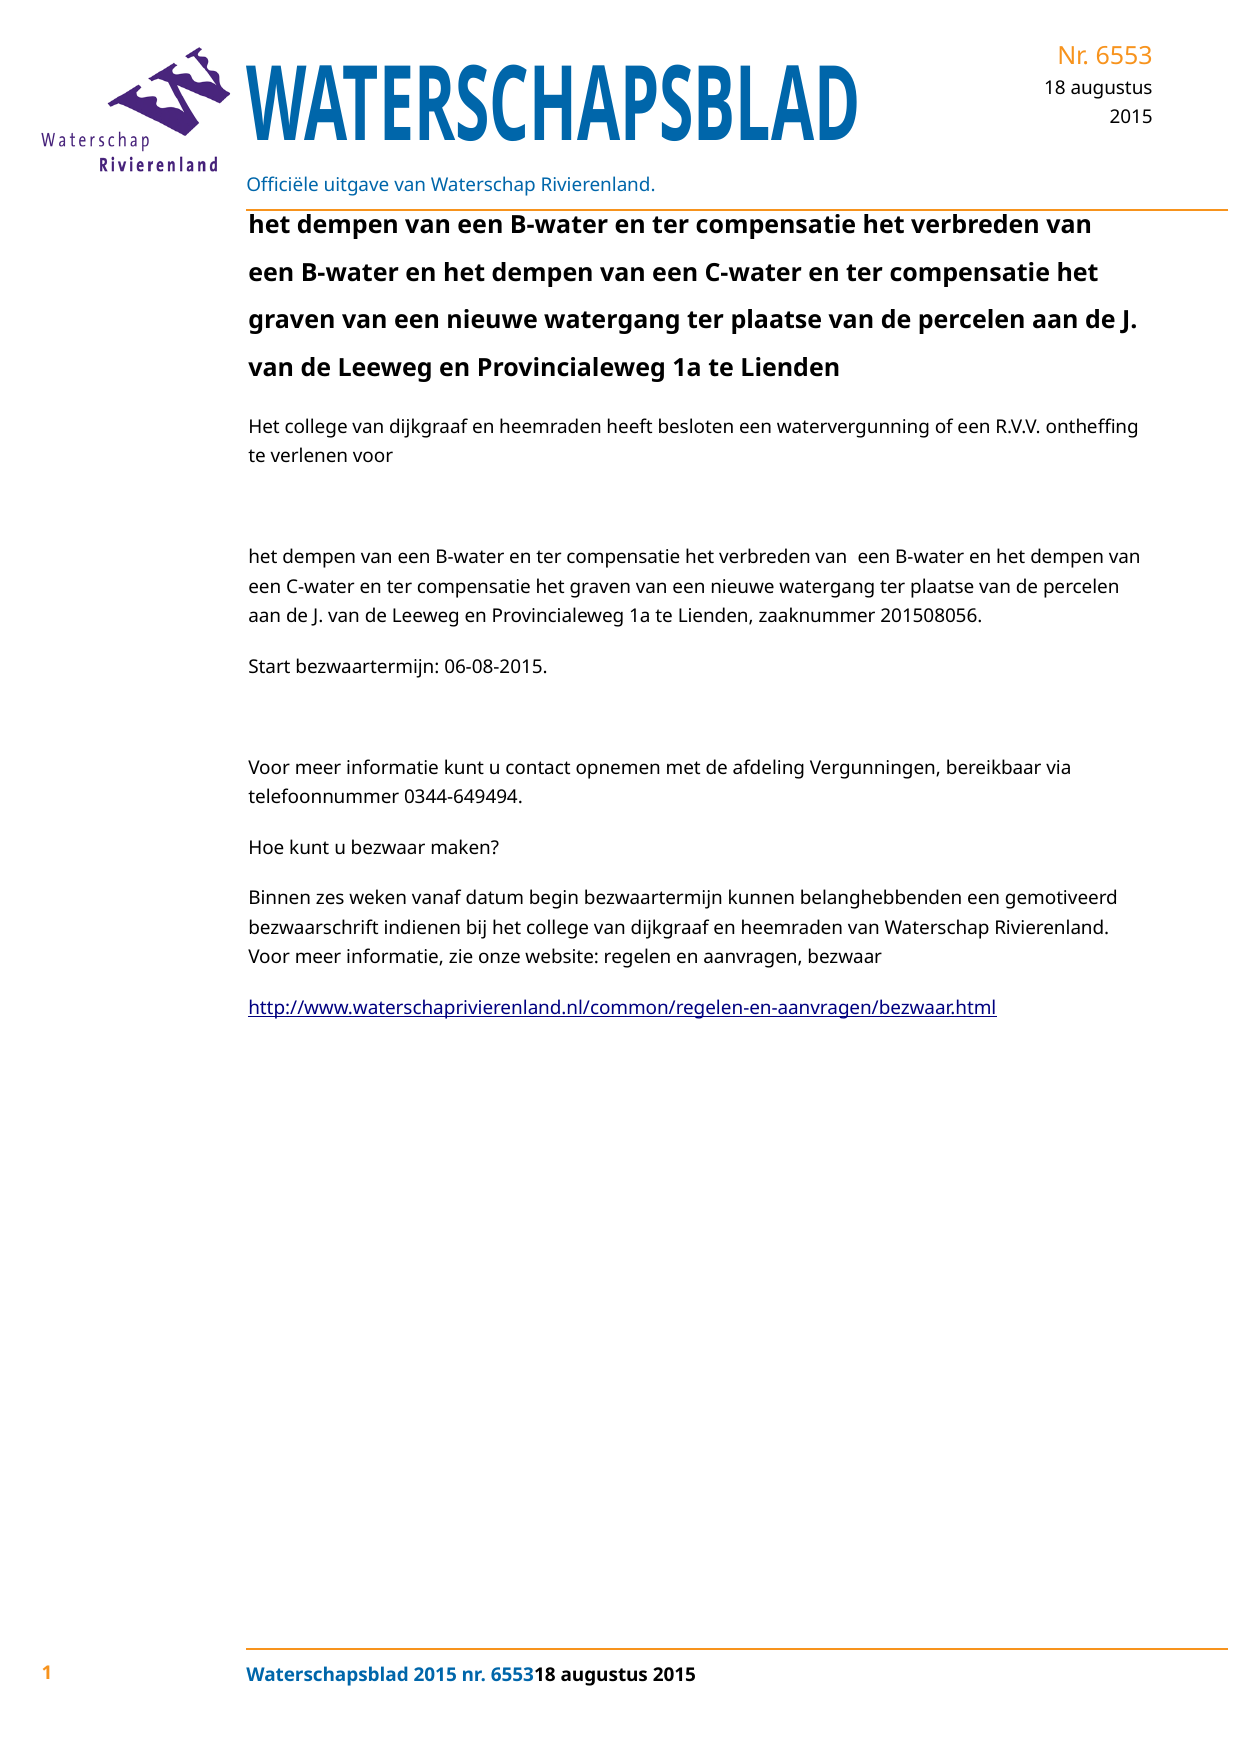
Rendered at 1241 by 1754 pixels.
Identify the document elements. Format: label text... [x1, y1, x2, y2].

text het dempen van een B-water en ter compensatie het verbreden van een B-water en het dempen van een C-water en ter compensatie het graven van een nieuwe watergang ter plaatse van de percelen aan de J. van de Leeweg en Provincialeweg 1a te Lienden, zaaknummer 201508056. [248, 543, 1152, 628]
text Het college van dijkgraaf en heemraden heeft besloten een watervergunning of een R.V.V. ontheffing te verlenen voor [248, 413, 1152, 468]
text Voor meer informatie kunt u contact opnemen met de afdeling Vergunningen, bereikbaar via telefoonnummer 0344-649494. [248, 754, 1152, 809]
text http://www.waterschaprivierenland.nl/common/regelen-en-aanvragen/bezwaar.html [248, 994, 1152, 1020]
text Binnen zes weken vanaf datum begin bezwaartermijn kunnen belanghebbenden een gemotiveerd bezwaarschrift indienen bij het college van dijkgraaf en heemraden van Waterschap Rivierenland. Voor meer informatie, zie onze website: regelen en aanvragen, bezwaar [248, 884, 1152, 969]
text Hoe kunt u bezwaar maken? [248, 834, 1152, 860]
picture [41, 47, 231, 172]
text Start bezwaartermijn: 06-08-2015. [248, 653, 1152, 679]
text het dempen van een B-water en ter compensatie het verbreden van een B-water en het dempen van een C-water en ter compensatie het graven van een nieuwe watergang ter plaatse van de percelen aan de J. van de Leeweg en Provincialeweg 1a te Lienden [248, 211, 1152, 384]
